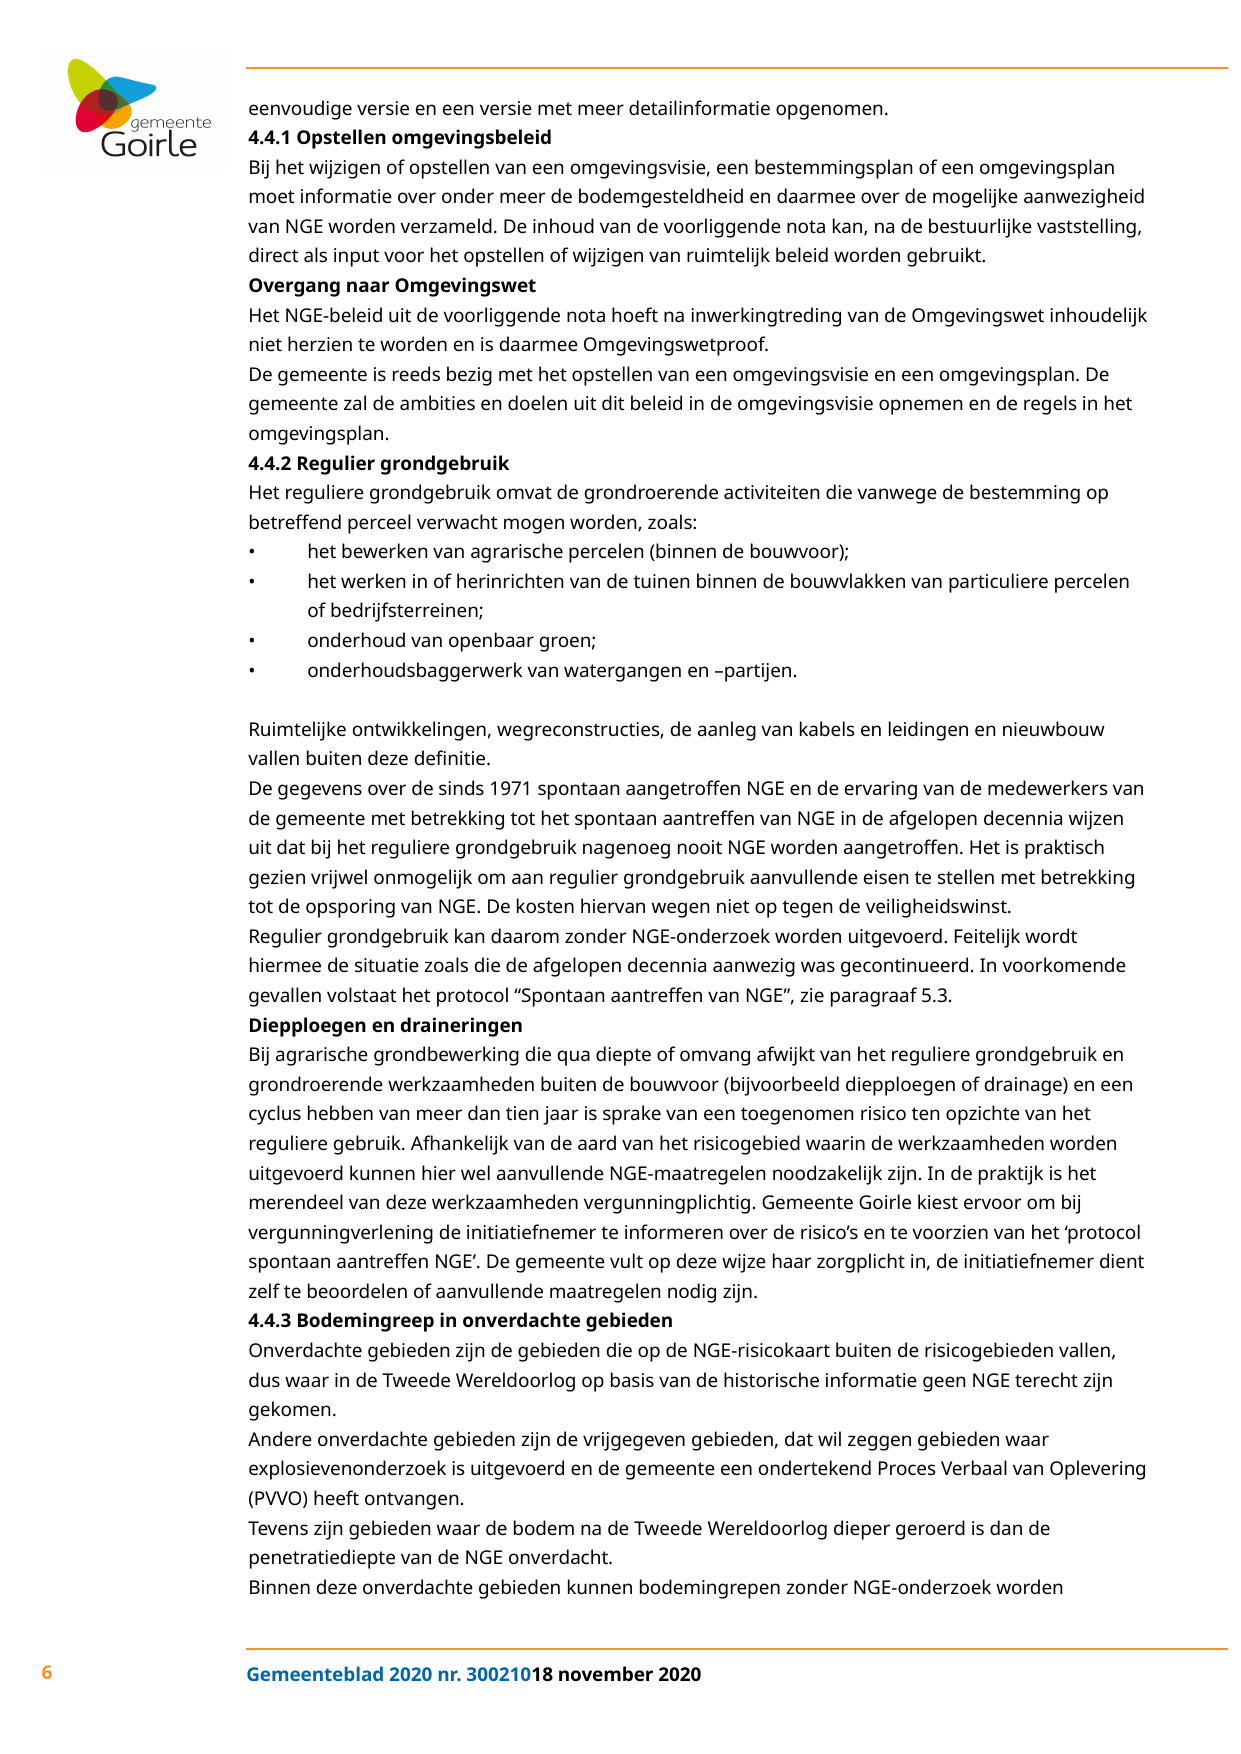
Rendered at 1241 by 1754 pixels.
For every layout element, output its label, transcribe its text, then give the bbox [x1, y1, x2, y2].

text Tevens zijn gebieden waar de bodem na de Tweede Wereldoorlog dieper geroerd is dan de penetratiediepte van de NGE onverdacht. [248, 1515, 1152, 1570]
text Overgang naar Omgevingswet [248, 272, 1152, 298]
text Diepploegen en draineringen [248, 1012, 1152, 1038]
list het werken in of herinrichten van de tuinen binnen de bouwvlakken van particuliere percelen of bedrijfsterreinen; [248, 568, 1152, 623]
text Bij agrarische grondbewerking die qua diepte of omvang afwijkt van het reguliere grondgebruik en grondroerende werkzaamheden buiten de bouwvoor (bijvoorbeeld diepploegen of drainage) en een cyclus hebben van meer dan tien jaar is sprake van een toegenomen risico ten opzichte van het reguliere gebruik. Afhankelijk van de aard van het risicogebied waarin de werkzaamheden worden uitgevoerd kunnen hier wel aanvullende NGE-maatregelen noodzakelijk zijn. In de praktijk is het merendeel van deze werkzaamheden vergunningplichtig. Gemeente Goirle kiest ervoor om bij vergunningverlening de initiatiefnemer te informeren over de risico’s en te voorzien van het ‘protocol spontaan aantreffen NGE’. De gemeente vult op deze wijze haar zorgplicht in, de initiatiefnemer dient zelf te beoordelen of aanvullende maatregelen nodig zijn. [248, 1041, 1152, 1304]
text eenvoudige versie en een versie met meer detailinformatie opgenomen. [248, 95, 1152, 121]
text Het reguliere grondgebruik omvat de grondroerende activiteiten die vanwege de bestemming op betreffend perceel verwacht mogen worden, zoals: [248, 479, 1152, 535]
text Ruimtelijke ontwikkelingen, wegreconstructies, de aanleg van kabels en leidingen en nieuwbouw vallen buiten deze definitie. [248, 716, 1152, 771]
picture [41, 47, 231, 172]
text Binnen deze onverdachte gebieden kunnen bodemingrepen zonder NGE-onderzoek worden [248, 1574, 1152, 1600]
text 4.4.2 Regulier grondgebruik [248, 450, 1152, 476]
text Regulier grondgebruik kan daarom zonder NGE-onderzoek worden uitgevoerd. Feitelijk wordt hiermee de situatie zoals die de afgelopen decennia aanwezig was gecontinueerd. In voorkomende gevallen volstaat het protocol “Spontaan aantreffen van NGE”, zie paragraaf 5.3. [248, 923, 1152, 1008]
list het bewerken van agrarische percelen (binnen de bouwvoor); [248, 538, 1152, 564]
text 4.4.1 Opstellen omgevingsbeleid [248, 124, 1152, 150]
list onderhoud van openbaar groen; [248, 627, 1152, 653]
text Onverdachte gebieden zijn de gebieden die op de NGE-risicokaart buiten de risicogebieden vallen, dus waar in de Tweede Wereldoorlog op basis van de historische informatie geen NGE terecht zijn gekomen. [248, 1337, 1152, 1422]
text Bij het wijzigen of opstellen van een omgevingsvisie, een bestemmingsplan of een omgevingsplan moet informatie over onder meer de bodemgesteldheid en daarmee over de mogelijke aanwezigheid van NGE worden verzameld. De inhoud van de voorliggende nota kan, na de bestuurlijke vaststelling, direct als input voor het opstellen of wijzigen van ruimtelijk beleid worden gebruikt. [248, 154, 1152, 268]
text De gemeente is reeds bezig met het opstellen van een omgevingsvisie en een omgevingsplan. De gemeente zal de ambities en doelen uit dit beleid in de omgevingsvisie opnemen en de regels in het omgevingsplan. [248, 361, 1152, 446]
list onderhoudsbaggerwerk van watergangen en –partijen. [248, 657, 1152, 683]
text Het NGE-beleid uit de voorliggende nota hoeft na inwerkingtreding van de Omgevingswet inhoudelijk niet herzien te worden en is daarmee Omgevingswetproof. [248, 302, 1152, 357]
text De gegevens over de sinds 1971 spontaan aangetroffen NGE en de ervaring van de medewerkers van de gemeente met betrekking tot het spontaan aantreffen van NGE in de afgelopen decennia wijzen uit dat bij het reguliere grondgebruik nagenoeg nooit NGE worden aangetroffen. Het is praktisch gezien vrijwel onmogelijk om aan regulier grondgebruik aanvullende eisen te stellen met betrekking tot de opsporing van NGE. De kosten hiervan wegen niet op tegen de veiligheidswinst. [248, 775, 1152, 919]
text Andere onverdachte gebieden zijn de vrijgegeven gebieden, dat wil zeggen gebieden waar explosievenonderzoek is uitgevoerd en de gemeente een ondertekend Proces Verbaal van Oplevering (PVVO) heeft ontvangen. [248, 1426, 1152, 1511]
text 4.4.3 Bodemingreep in onverdachte gebieden [248, 1308, 1152, 1333]
